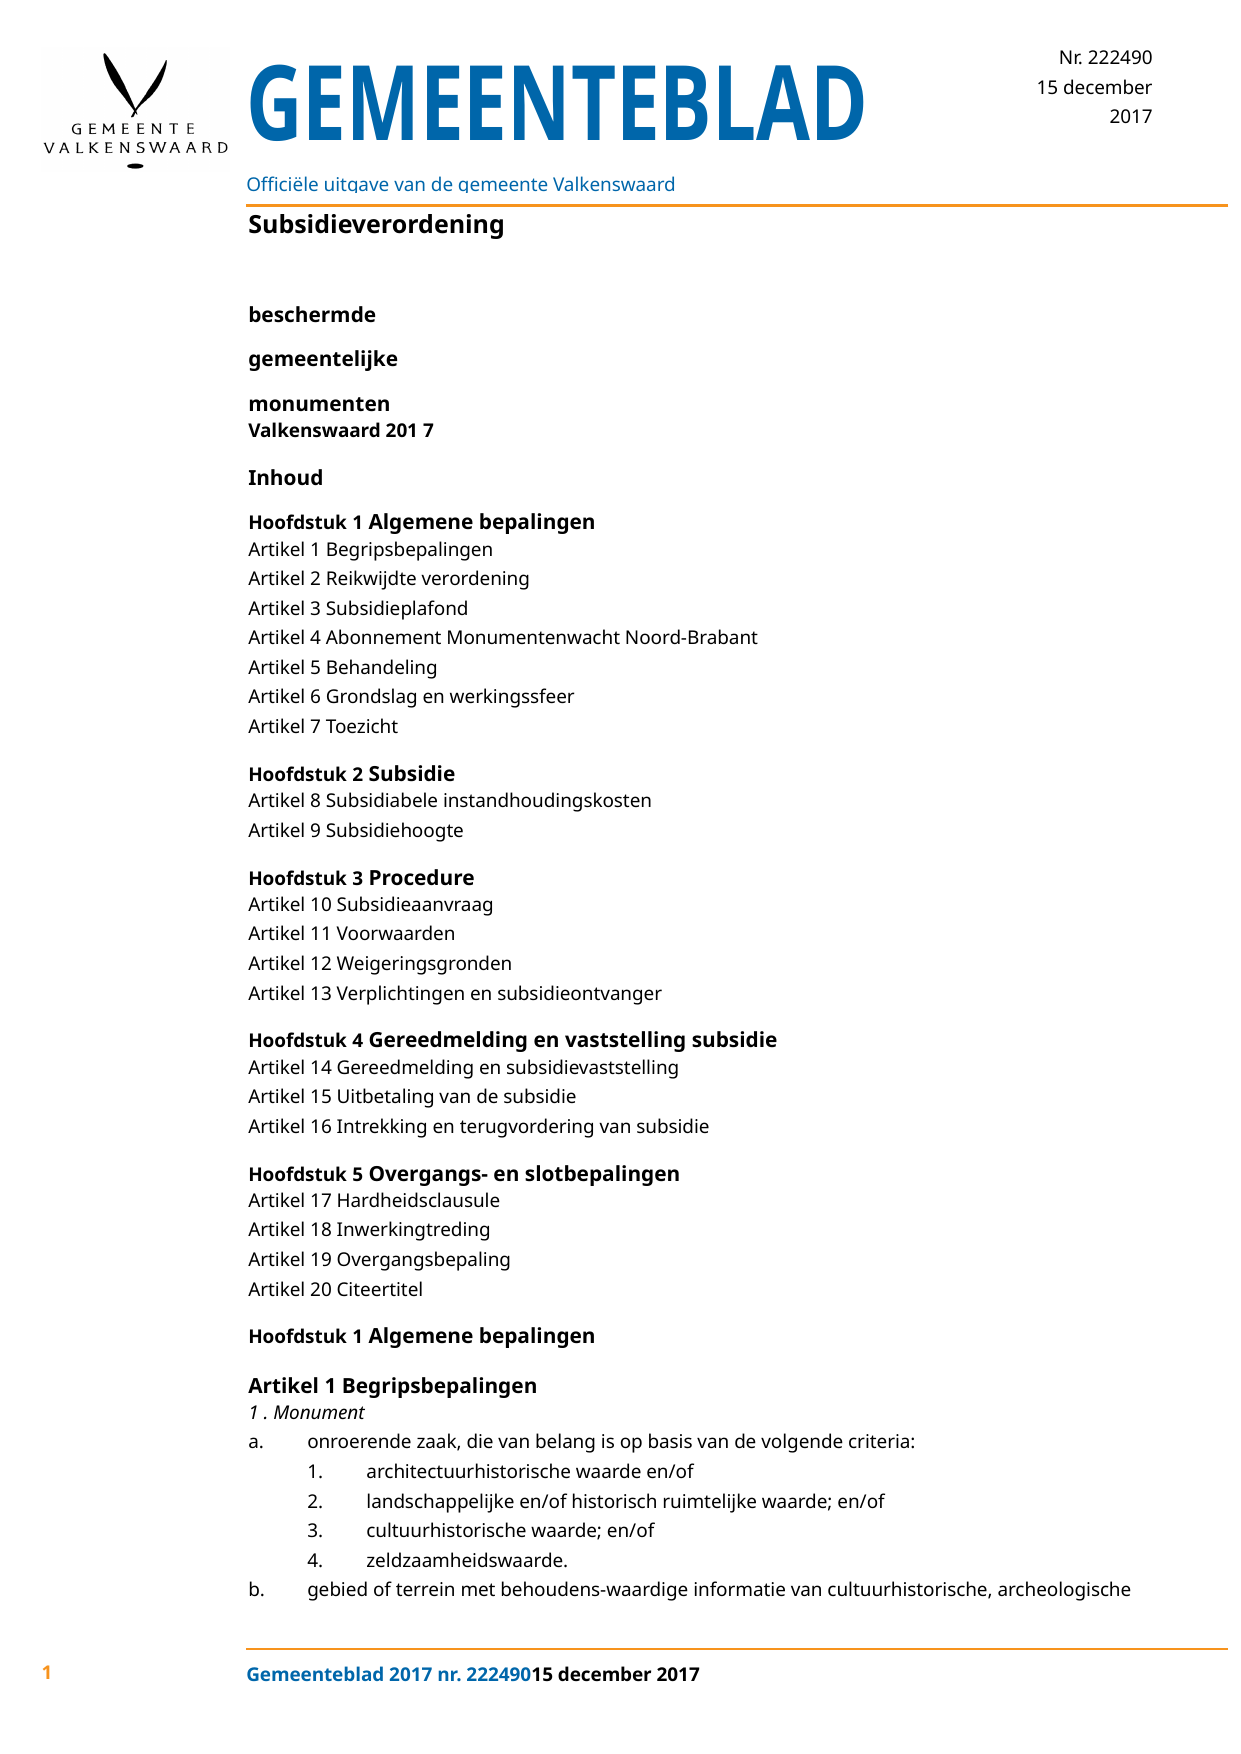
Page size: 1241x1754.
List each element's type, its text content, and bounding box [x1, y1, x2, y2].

text Artikel 9 Subsidiehoogte [248, 817, 1152, 843]
text Artikel 11 Voorwaarden [248, 921, 1152, 946]
list cultuurhistorische waarde; en/of [307, 1517, 1152, 1543]
text Artikel 16 Intrekking en terugvordering van subsidie [248, 1113, 1152, 1139]
text Valkenswaard 201 7 [248, 417, 1152, 443]
text Artikel 13 Verplichtingen en subsidieontvanger [248, 980, 1152, 1006]
text Artikel 14 Gereedmelding en subsidievaststelling [248, 1054, 1152, 1079]
picture [41, 47, 231, 172]
text beschermde [248, 300, 1152, 328]
text Inhoud [248, 463, 1152, 491]
list onroerende zaak, die van belang is op basis van de volgende criteria: [248, 1429, 1152, 1454]
text Artikel 8 Subsidiabele instandhoudingskosten [248, 787, 1152, 813]
text gemeentelijke [248, 344, 1152, 373]
text Hoofdstuk 4 Gereedmelding en vaststelling subsidie [248, 1025, 1152, 1054]
text Artikel 5 Behandeling [248, 654, 1152, 680]
text Artikel 20 Citeertitel [248, 1276, 1152, 1302]
text monumenten [248, 389, 1152, 417]
text Artikel 18 Inwerkingtreding [248, 1217, 1152, 1242]
text Artikel 1 Begripsbepalingen [248, 1371, 1152, 1399]
text Artikel 2 Reikwijdte verordening [248, 565, 1152, 591]
text Artikel 15 Uitbetaling van de subsidie [248, 1083, 1152, 1109]
list zeldzaamheidswaarde. [307, 1547, 1152, 1573]
list architectuurhistorische waarde en/of [307, 1458, 1152, 1484]
text Artikel 3 Subsidieplafond [248, 595, 1152, 621]
text Artikel 10 Subsidieaanvraag [248, 891, 1152, 917]
text Artikel 6 Grondslag en werkingssfeer [248, 684, 1152, 709]
list gebied of terrein met behoudens-waardige informatie van cultuurhistorische, archeologische [248, 1577, 1152, 1602]
text Artikel 7 Toezicht [248, 713, 1152, 739]
list landschappelijke en/of historisch ruimtelijke waarde; en/of [307, 1488, 1152, 1514]
text Artikel 1 Begripsbepalingen [248, 536, 1152, 562]
text Hoofdstuk 2 Subsidie [248, 759, 1152, 787]
text Artikel 17 Hardheidsclausule [248, 1187, 1152, 1213]
text Artikel 4 Abonnement Monumentenwacht Noord-Brabant [248, 624, 1152, 650]
text Artikel 19 Overgangsbepaling [248, 1246, 1152, 1272]
text Hoofdstuk 1 Algemene bepalingen [248, 1321, 1152, 1350]
text Hoofdstuk 1 Algemene bepalingen [248, 507, 1152, 536]
text 1 . Monument [248, 1399, 1152, 1425]
text Hoofdstuk 5 Overgangs- en slotbepalingen [248, 1159, 1152, 1187]
text Subsidieverordening [248, 207, 1152, 241]
text Hoofdstuk 3 Procedure [248, 863, 1152, 891]
text Artikel 12 Weigeringsgronden [248, 950, 1152, 976]
